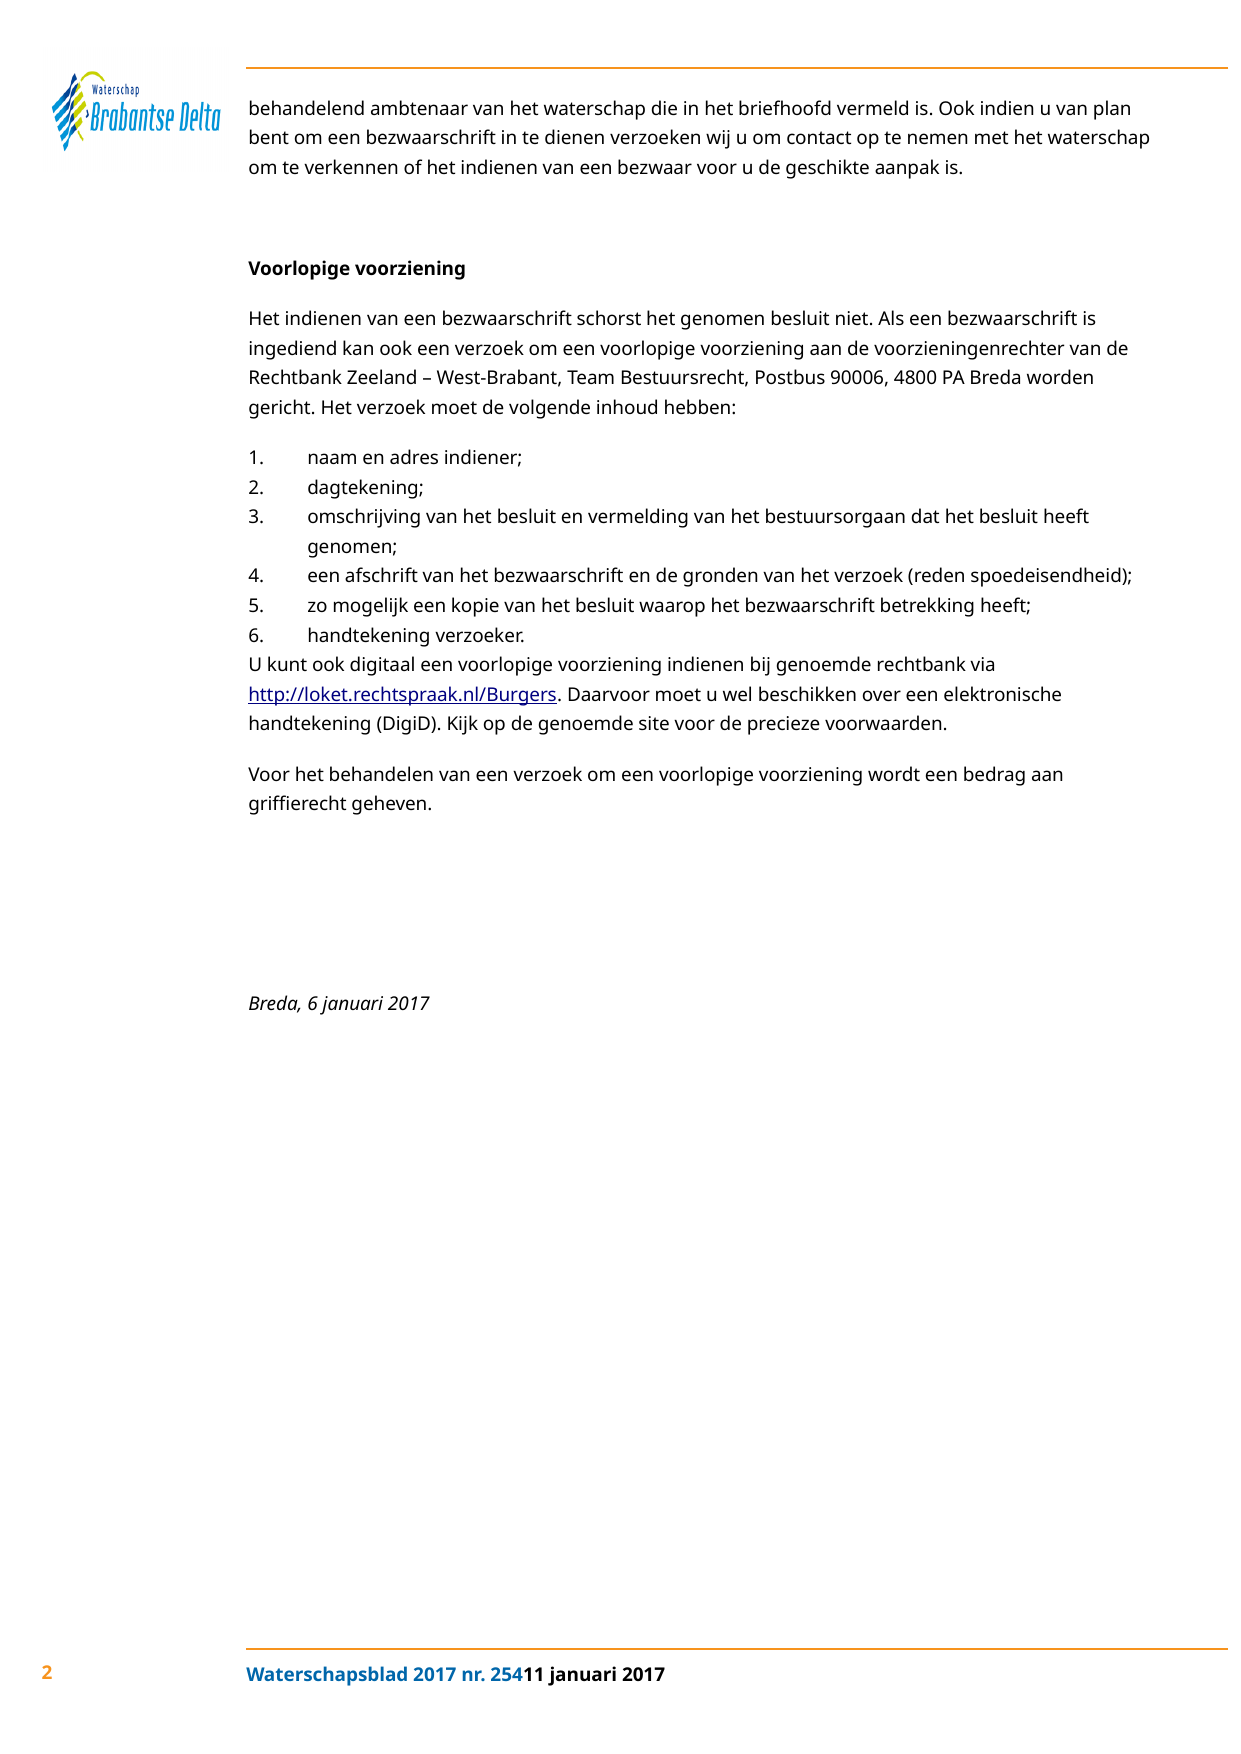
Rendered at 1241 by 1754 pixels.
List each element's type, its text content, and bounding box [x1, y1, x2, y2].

text Het indienen van een bezwaarschrift schorst het genomen besluit niet. Als een bezwaarschrift is ingediend kan ook een verzoek om een voorlopige voorziening aan de voorzieningenrechter van de Rechtbank Zeeland – West-Brabant, Team Bestuursrecht, Postbus 90006, 4800 PA Breda worden gericht. Het verzoek moet de volgende inhoud hebben: [248, 305, 1152, 420]
picture [41, 47, 231, 172]
list naam en adres indiener; [248, 444, 1152, 470]
list handtekening verzoeker. [248, 622, 1152, 648]
text behandelend ambtenaar van het waterschap die in het briefhoofd vermeld is. Ook indien u van plan bent om een bezwaarschrift in te dienen verzoeken wij u om contact op te nemen met het waterschap om te verkennen of het indienen van een bezwaar voor u de geschikte aanpak is. [248, 95, 1152, 180]
list dagtekening; [248, 474, 1152, 500]
list een afschrift van het bezwaarschrift en de gronden van het verzoek (reden spoedeisendheid); [248, 563, 1152, 588]
text Voor het behandelen van een verzoek om een voorlopige voorziening wordt een bedrag aan griffierecht geheven. [248, 761, 1152, 816]
list zo mogelijk een kopie van het besluit waarop het bezwaarschrift betrekking heeft; [248, 592, 1152, 618]
text U kunt ook digitaal een voorlopige voorziening indienen bij genoemde rechtbank via http://loket.rechtspraak.nl/Burgers. Daarvoor moet u wel beschikken over een elektronische handtekening (DigiD). Kijk op de genoemde site voor de precieze voorwaarden. [248, 651, 1152, 736]
text Breda, 6 januari 2017 [248, 990, 1152, 1015]
list omschrijving van het besluit en vermelding van het bestuursorgaan dat het besluit heeft genomen; [248, 503, 1152, 559]
text Voorlopige voorziening [248, 255, 1152, 281]
